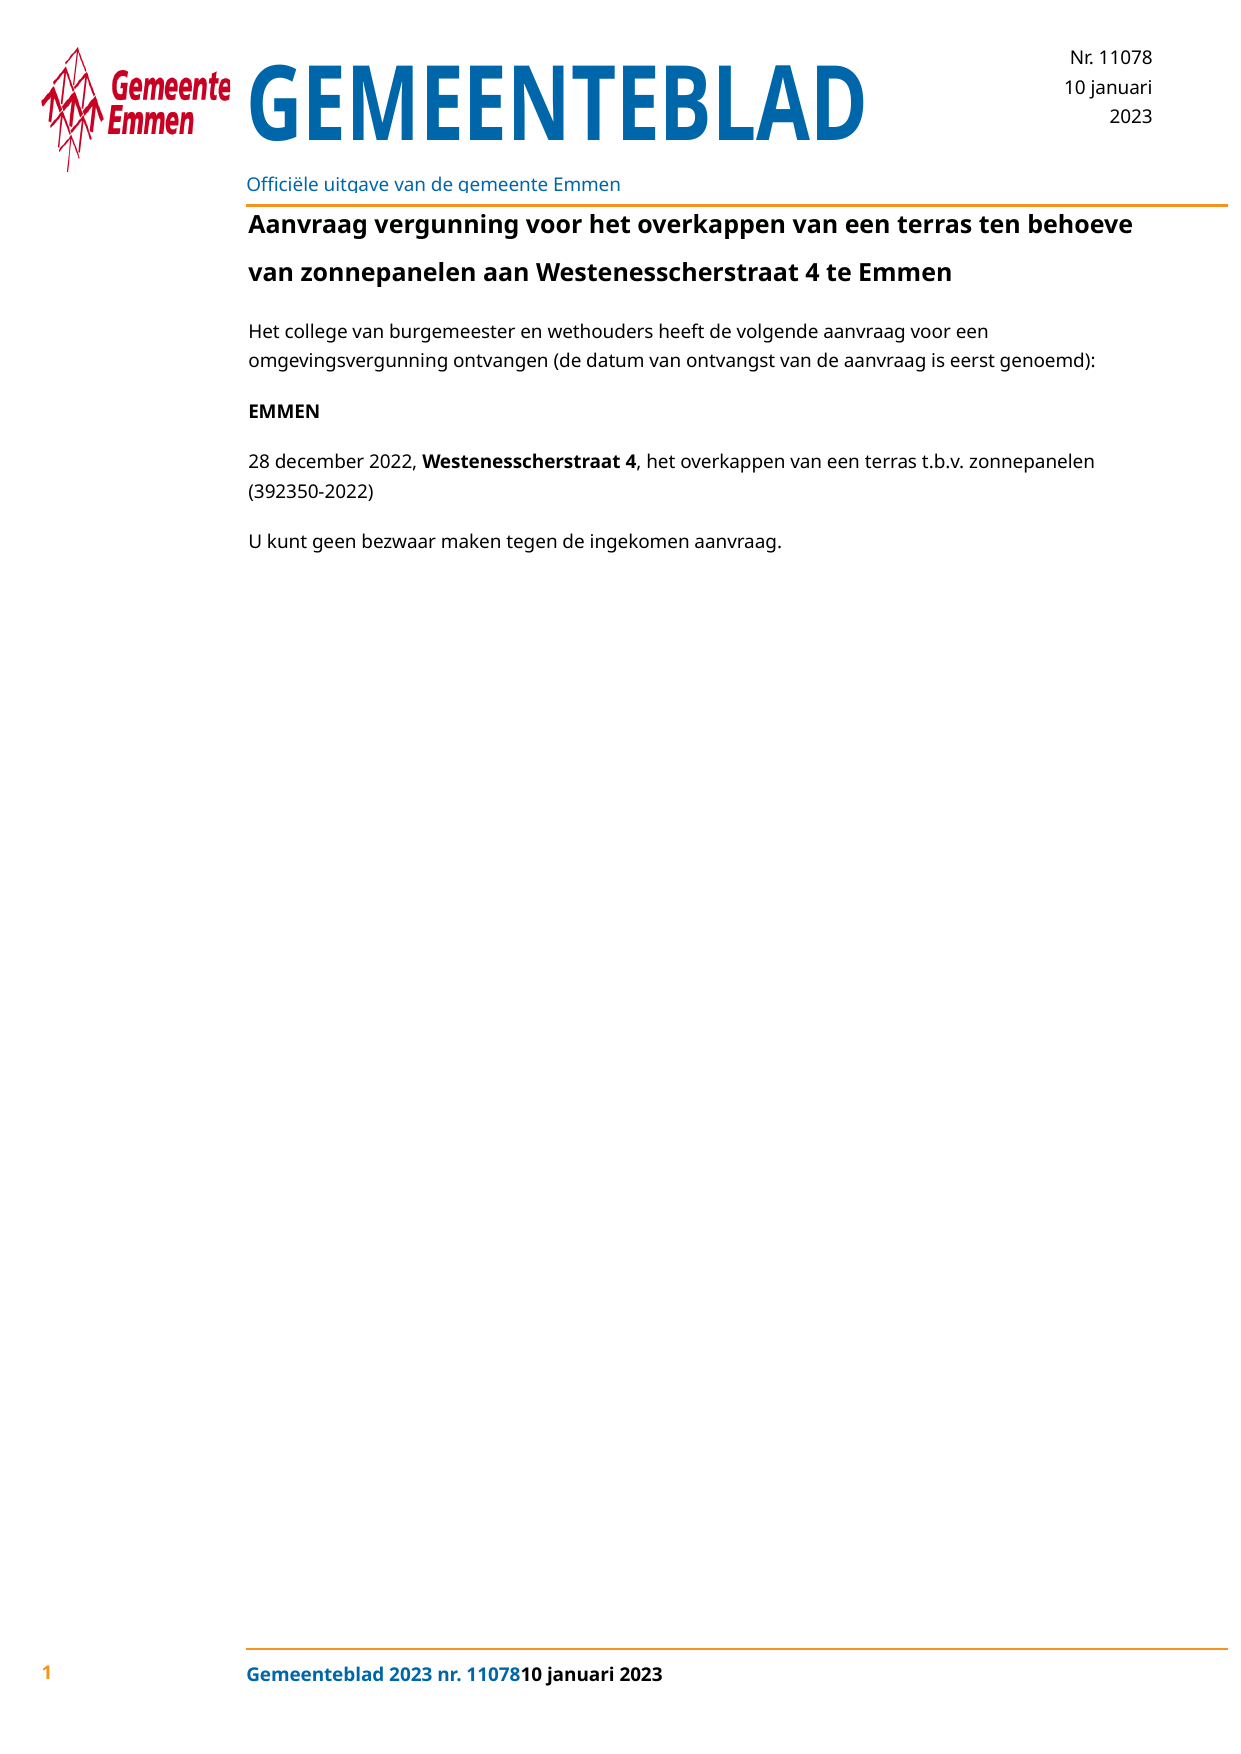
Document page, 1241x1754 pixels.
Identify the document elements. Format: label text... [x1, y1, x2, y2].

text EMMEN [248, 398, 1152, 424]
text Aanvraag vergunning voor het overkappen van een terras ten behoeve van zonnepanelen aan Westenesscherstraat 4 te Emmen [248, 207, 1152, 288]
picture [41, 47, 231, 172]
text U kunt geen bezwaar maken tegen de ingekomen aanvraag. [248, 528, 1152, 554]
text Het college van burgemeester en wethouders heeft de volgende aanvraag voor een omgevingsvergunning ontvangen (de datum van ontvangst van de aanvraag is eerst genoemd): [248, 318, 1152, 373]
text 28 december 2022, Westenesscherstraat 4, het overkappen van een terras t.b.v. zonnepanelen (392350-2022) [248, 448, 1152, 504]
